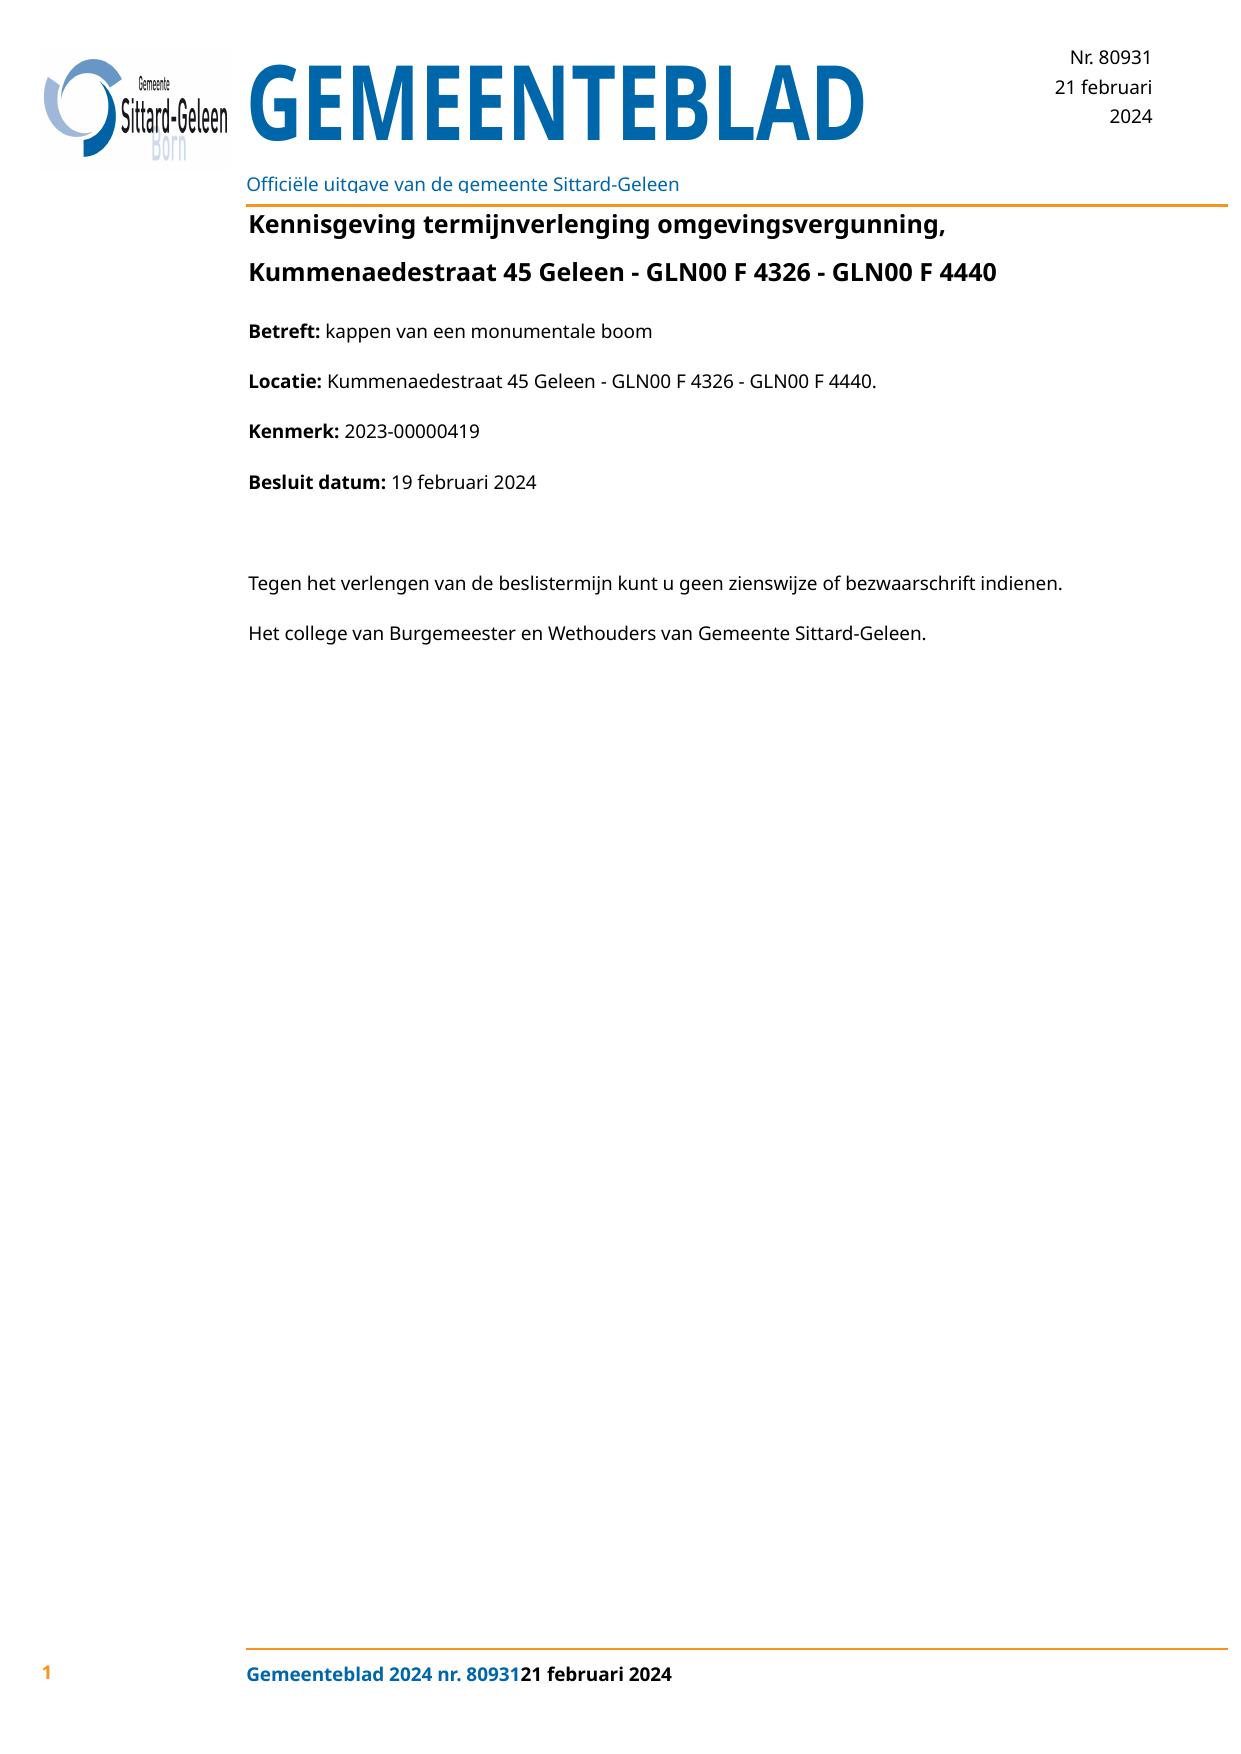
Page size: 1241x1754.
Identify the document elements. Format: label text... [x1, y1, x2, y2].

text Tegen het verlengen van de beslistermijn kunt u geen zienswijze of bezwaarschrift indienen. [248, 570, 1152, 596]
text Locatie: Kummenaedestraat 45 Geleen - GLN00 F 4326 - GLN00 F 4440. [248, 368, 1152, 394]
text Betreft: kappen van een monumentale boom [248, 318, 1152, 344]
text Besluit datum: 19 februari 2024 [248, 469, 1152, 495]
text Het college van Burgemeester en Wethouders van Gemeente Sittard-Geleen. [248, 620, 1152, 646]
picture [41, 47, 231, 172]
text Kenmerk: 2023-00000419 [248, 419, 1152, 444]
text Kennisgeving termijnverlenging omgevingsvergunning, Kummenaedestraat 45 Geleen - GLN00 F 4326 - GLN00 F 4440 [248, 207, 1152, 288]
